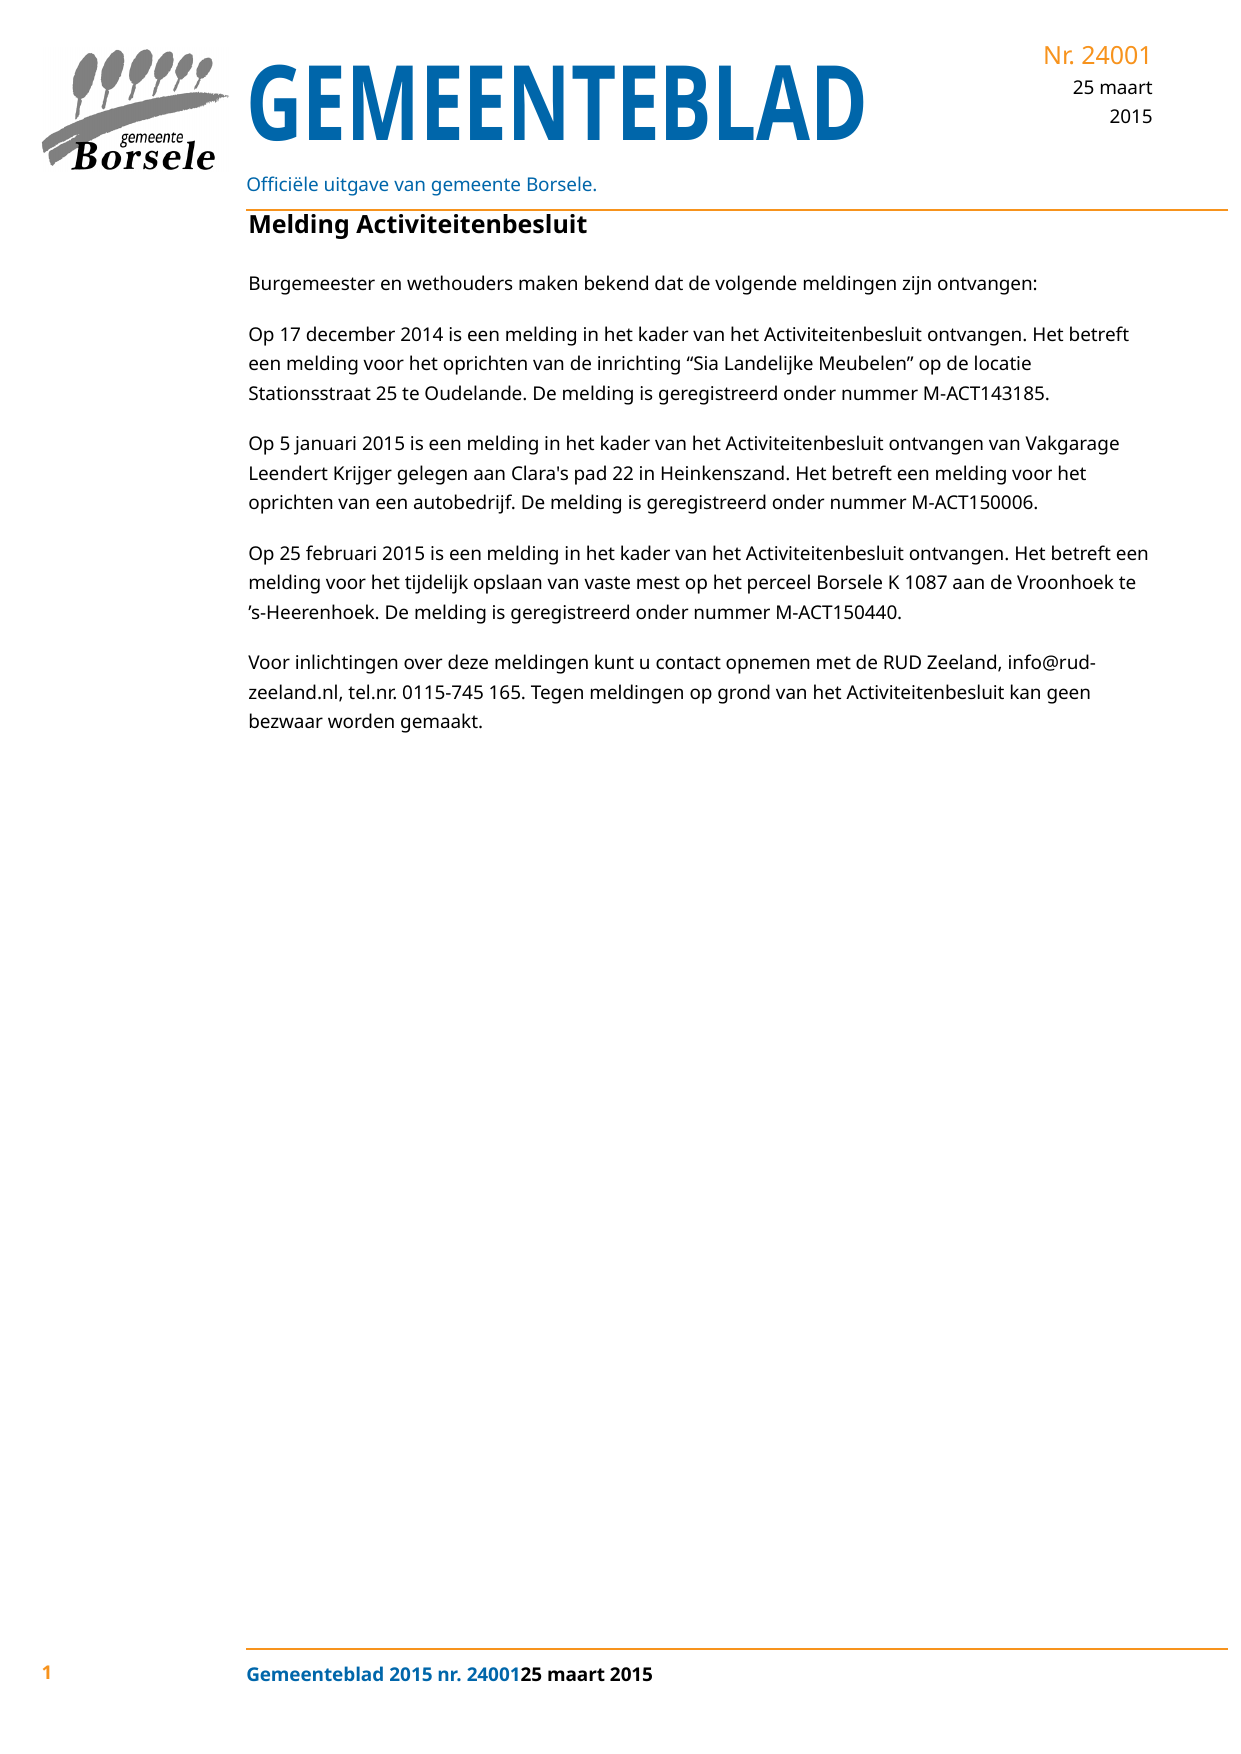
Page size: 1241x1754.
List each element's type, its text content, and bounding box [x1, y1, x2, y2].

text Op 25 februari 2015 is een melding in het kader van het Activiteitenbesluit ontvangen. Het betreft een melding voor het tijdelijk opslaan van vaste mest op het perceel Borsele K 1087 aan de Vroonhoek te ’s-Heerenhoek. De melding is geregistreerd onder nummer M-ACT150440. [248, 540, 1152, 625]
text Melding Activiteitenbesluit [248, 211, 1152, 241]
text Op 17 december 2014 is een melding in het kader van het Activiteitenbesluit ontvangen. Het betreft een melding voor het oprichten van de inrichting “Sia Landelijke Meubelen” op de locatie Stationsstraat 25 te Oudelande. De melding is geregistreerd onder nummer M-ACT143185. [248, 321, 1152, 406]
text Op 5 januari 2015 is een melding in het kader van het Activiteitenbesluit ontvangen van Vakgarage Leendert Krijger gelegen aan Clara's pad 22 in Heinkenszand. Het betreft een melding voor het oprichten van een autobedrijf. De melding is geregistreerd onder nummer M-ACT150006. [248, 430, 1152, 515]
picture [41, 47, 231, 172]
text Burgemeester en wethouders maken bekend dat de volgende meldingen zijn ontvangen: [248, 270, 1152, 296]
text Voor inlichtingen over deze meldingen kunt u contact opnemen met de RUD Zeeland, info@rud-zeeland.nl, tel.nr. 0115-745 165. Tegen meldingen op grond van het Activiteitenbesluit kan geen bezwaar worden gemaakt. [248, 649, 1152, 734]
